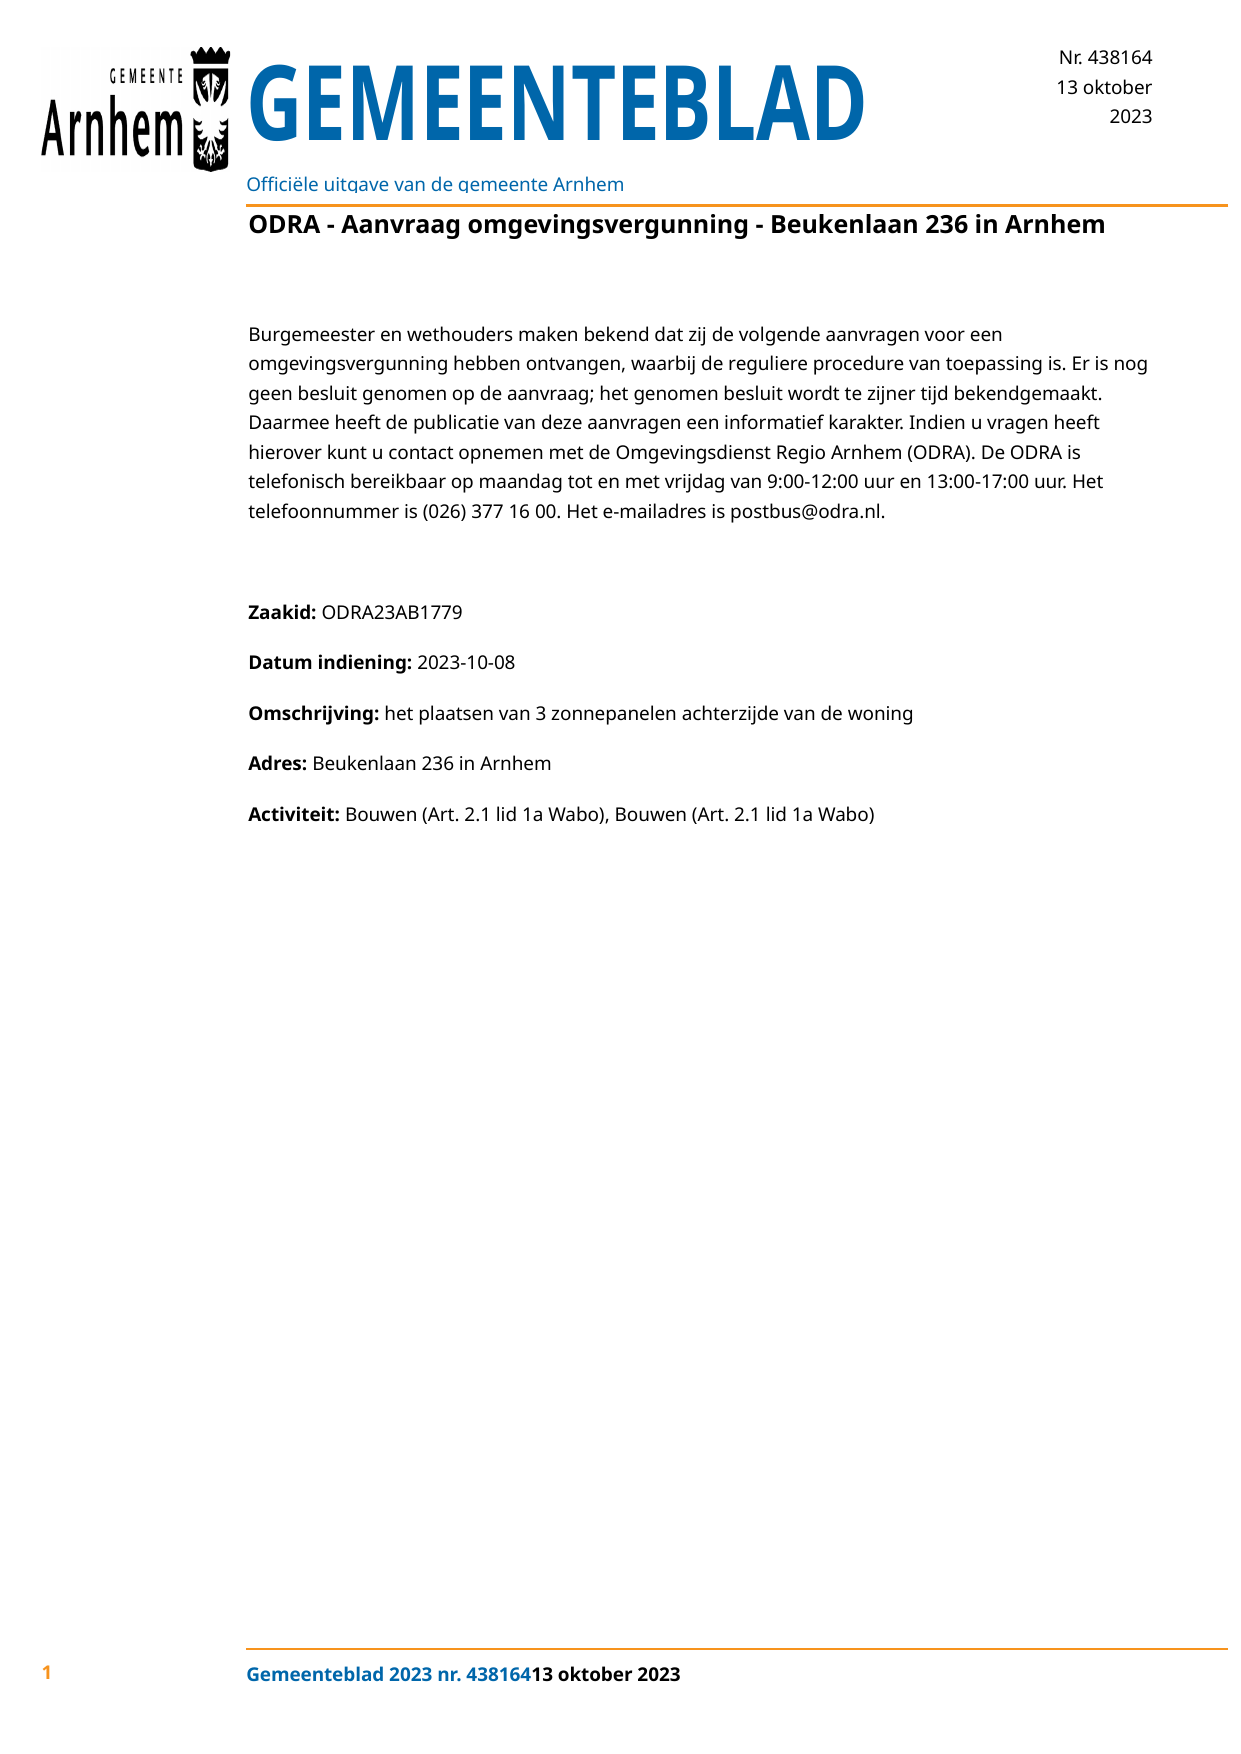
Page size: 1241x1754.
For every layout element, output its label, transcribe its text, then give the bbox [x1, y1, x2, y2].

text ODRA - Aanvraag omgevingsvergunning - Beukenlaan 236 in Arnhem [248, 207, 1152, 241]
text Datum indiening: 2023-10-08 [248, 649, 1152, 675]
picture [41, 47, 231, 172]
text Adres: Beukenlaan 236 in Arnhem [248, 750, 1152, 776]
text Burgemeester en wethouders maken bekend dat zij de volgende aanvragen voor een omgevingsvergunning hebben ontvangen, waarbij de reguliere procedure van toepassing is. Er is nog geen besluit genomen op de aanvraag; het genomen besluit wordt te zijner tijd bekendgemaakt. Daarmee heeft de publicatie van deze aanvragen een informatief karakter. Indien u vragen heeft hierover kunt u contact opnemen met de Omgevingsdienst Regio Arnhem (ODRA). De ODRA is telefonisch bereikbaar op maandag tot en met vrijdag van 9:00-12:00 uur en 13:00-17:00 uur. Het telefoonnummer is (026) 377 16 00. Het e-mailadres is postbus@odra.nl. [248, 321, 1152, 524]
text Activiteit: Bouwen (Art. 2.1 lid 1a Wabo), Bouwen (Art. 2.1 lid 1a Wabo) [248, 801, 1152, 826]
text Zaakid: ODRA23AB1779 [248, 599, 1152, 625]
text Omschrijving: het plaatsen van 3 zonnepanelen achterzijde van de woning [248, 700, 1152, 726]
